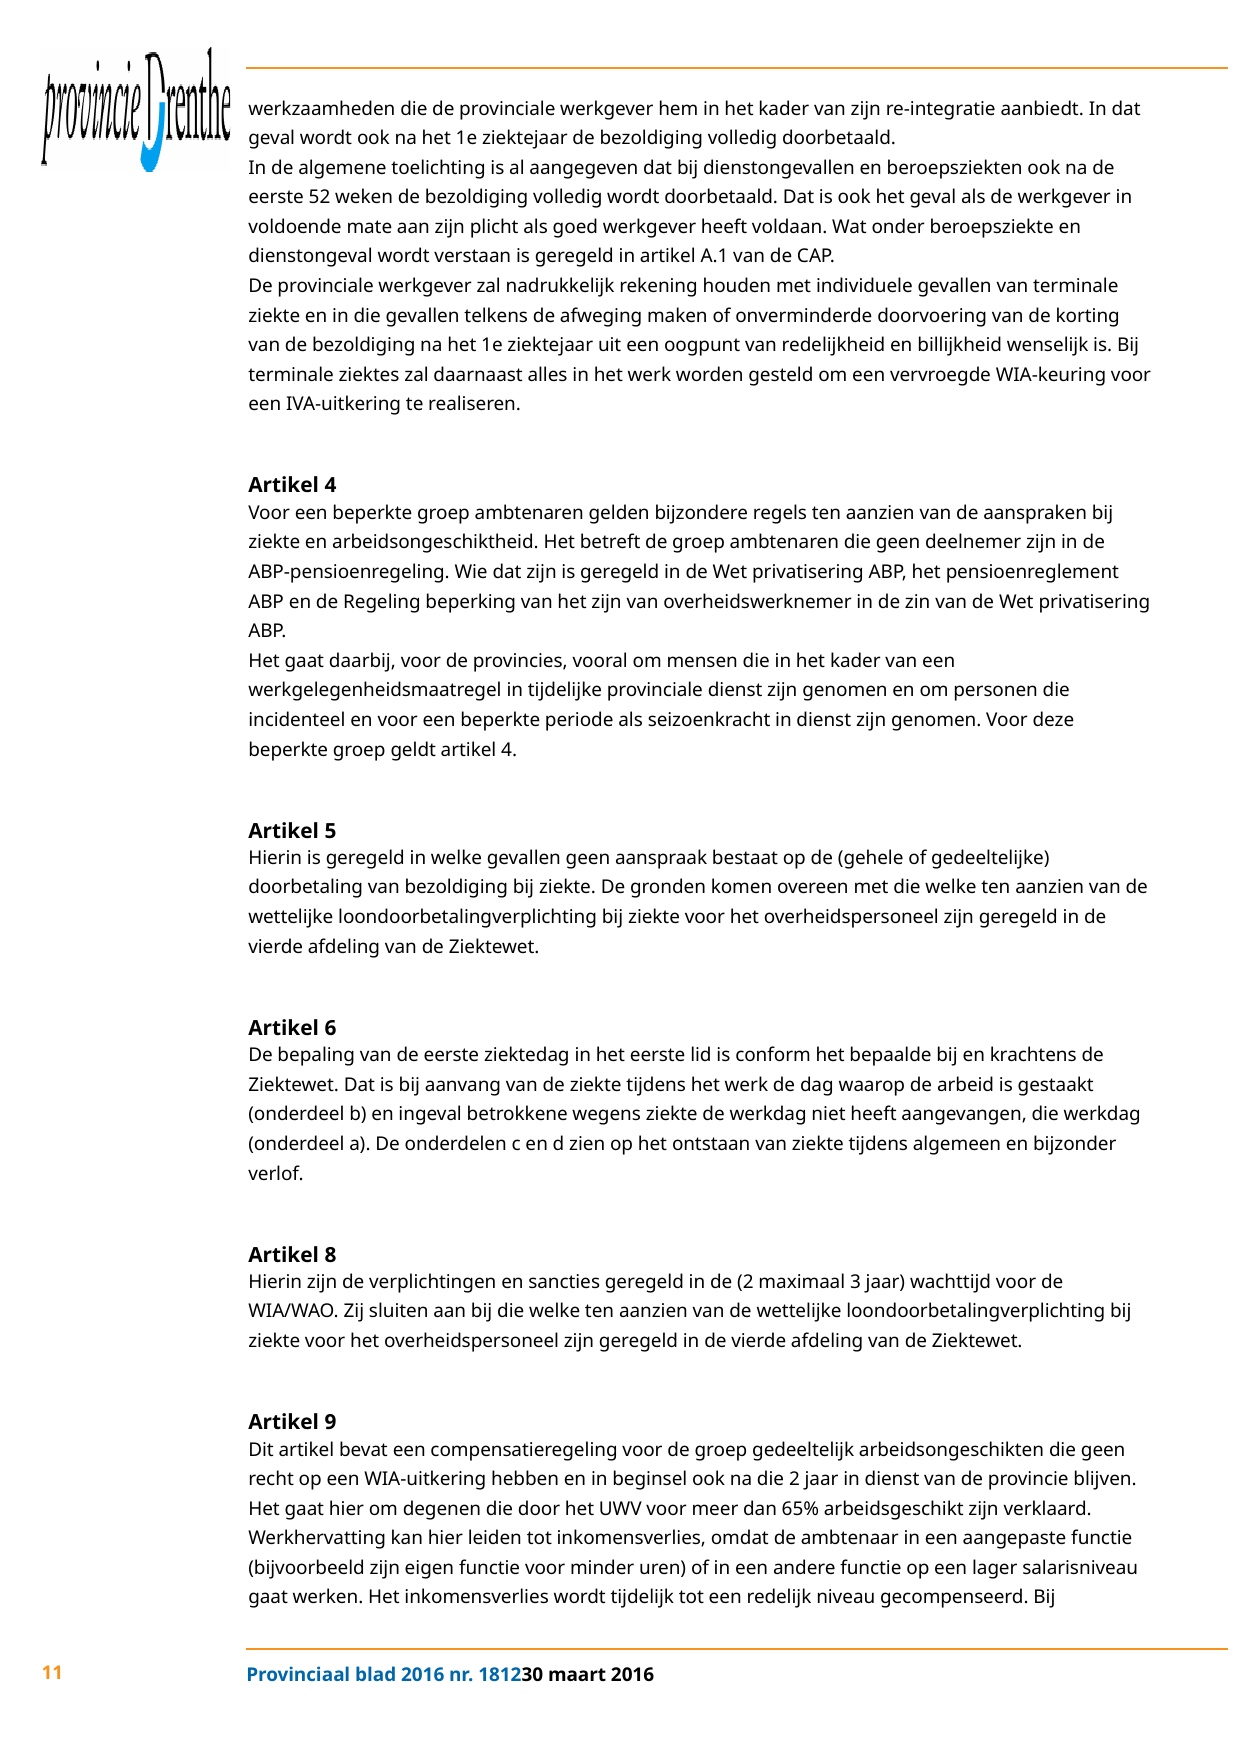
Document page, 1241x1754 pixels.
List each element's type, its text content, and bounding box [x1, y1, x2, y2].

picture [41, 47, 231, 172]
text Hierin is geregeld in welke gevallen geen aanspraak bestaat op de (gehele of gedeeltelijke) doorbetaling van bezoldiging bij ziekte. De gronden komen overeen met die welke ten aanzien van de wettelijke loondoorbetalingverplichting bij ziekte voor het overheidspersoneel zijn geregeld in de vierde afdeling van de Ziektewet. [248, 844, 1152, 959]
text Voor een beperkte groep ambtenaren gelden bijzondere regels ten aanzien van de aanspraken bij ziekte en arbeidsongeschiktheid. Het betreft de groep ambtenaren die geen deelnemer zijn in de ABP-pensioenregeling. Wie dat zijn is geregeld in de Wet privatisering ABP, het pensioenreglement ABP en de Regeling beperking van het zijn van overheidswerknemer in de zin van de Wet privatisering ABP. [248, 499, 1152, 643]
text Artikel 8 [248, 1240, 1152, 1268]
text Artikel 6 [248, 1013, 1152, 1041]
text Artikel 5 [248, 816, 1152, 844]
text In de algemene toelichting is al aangegeven dat bij dienstongevallen en beroepsziekten ook na de eerste 52 weken de bezoldiging volledig wordt doorbetaald. Dat is ook het geval als de werkgever in voldoende mate aan zijn plicht als goed werkgever heeft voldaan. Wat onder beroepsziekte en dienstongeval wordt verstaan is geregeld in artikel A.1 van de CAP. [248, 154, 1152, 268]
text Artikel 9 [248, 1407, 1152, 1436]
text Hierin zijn de verplichtingen en sancties geregeld in de (2 maximaal 3 jaar) wachttijd voor de WIA/WAO. Zij sluiten aan bij die welke ten aanzien van de wettelijke loondoorbetalingverplichting bij ziekte voor het overheidspersoneel zijn geregeld in de vierde afdeling van de Ziektewet. [248, 1268, 1152, 1353]
text De bepaling van de eerste ziektedag in het eerste lid is conform het bepaalde bij en krachtens de Ziektewet. Dat is bij aanvang van de ziekte tijdens het werk de dag waarop de arbeid is gestaakt (onderdeel b) en ingeval betrokkene wegens ziekte de werkdag niet heeft aangevangen, die werkdag (onderdeel a). De onderdelen c en d zien op het ontstaan van ziekte tijdens algemeen en bijzonder verlof. [248, 1041, 1152, 1185]
text Artikel 4 [248, 471, 1152, 499]
text Dit artikel bevat een compensatieregeling voor de groep gedeeltelijk arbeidsongeschikten die geen recht op een WIA-uitkering hebben en in beginsel ook na die 2 jaar in dienst van de provincie blijven. Het gaat hier om degenen die door het UWV voor meer dan 65% arbeidsgeschikt zijn verklaard. Werkhervatting kan hier leiden tot inkomensverlies, omdat de ambtenaar in een aangepaste functie (bijvoorbeeld zijn eigen functie voor minder uren) of in een andere functie op een lager salarisniveau gaat werken. Het inkomensverlies wordt tijdelijk tot een redelijk niveau gecompenseerd. Bij [248, 1436, 1152, 1609]
text Het gaat daarbij, voor de provincies, vooral om mensen die in het kader van een werkgelegenheidsmaatregel in tijdelijke provinciale dienst zijn genomen en om personen die incidenteel en voor een beperkte periode als seizoenkracht in dienst zijn genomen. Voor deze beperkte groep geldt artikel 4. [248, 647, 1152, 761]
text werkzaamheden die de provinciale werkgever hem in het kader van zijn re-integratie aanbiedt. In dat geval wordt ook na het 1e ziektejaar de bezoldiging volledig doorbetaald. [248, 95, 1152, 150]
text De provinciale werkgever zal nadrukkelijk rekening houden met individuele gevallen van terminale ziekte en in die gevallen telkens de afweging maken of onverminderde doorvoering van de korting van de bezoldiging na het 1e ziektejaar uit een oogpunt van redelijkheid en billijkheid wenselijk is. Bij terminale ziektes zal daarnaast alles in het werk worden gesteld om een vervroegde WIA-keuring voor een IVA-uitkering te realiseren. [248, 272, 1152, 416]
